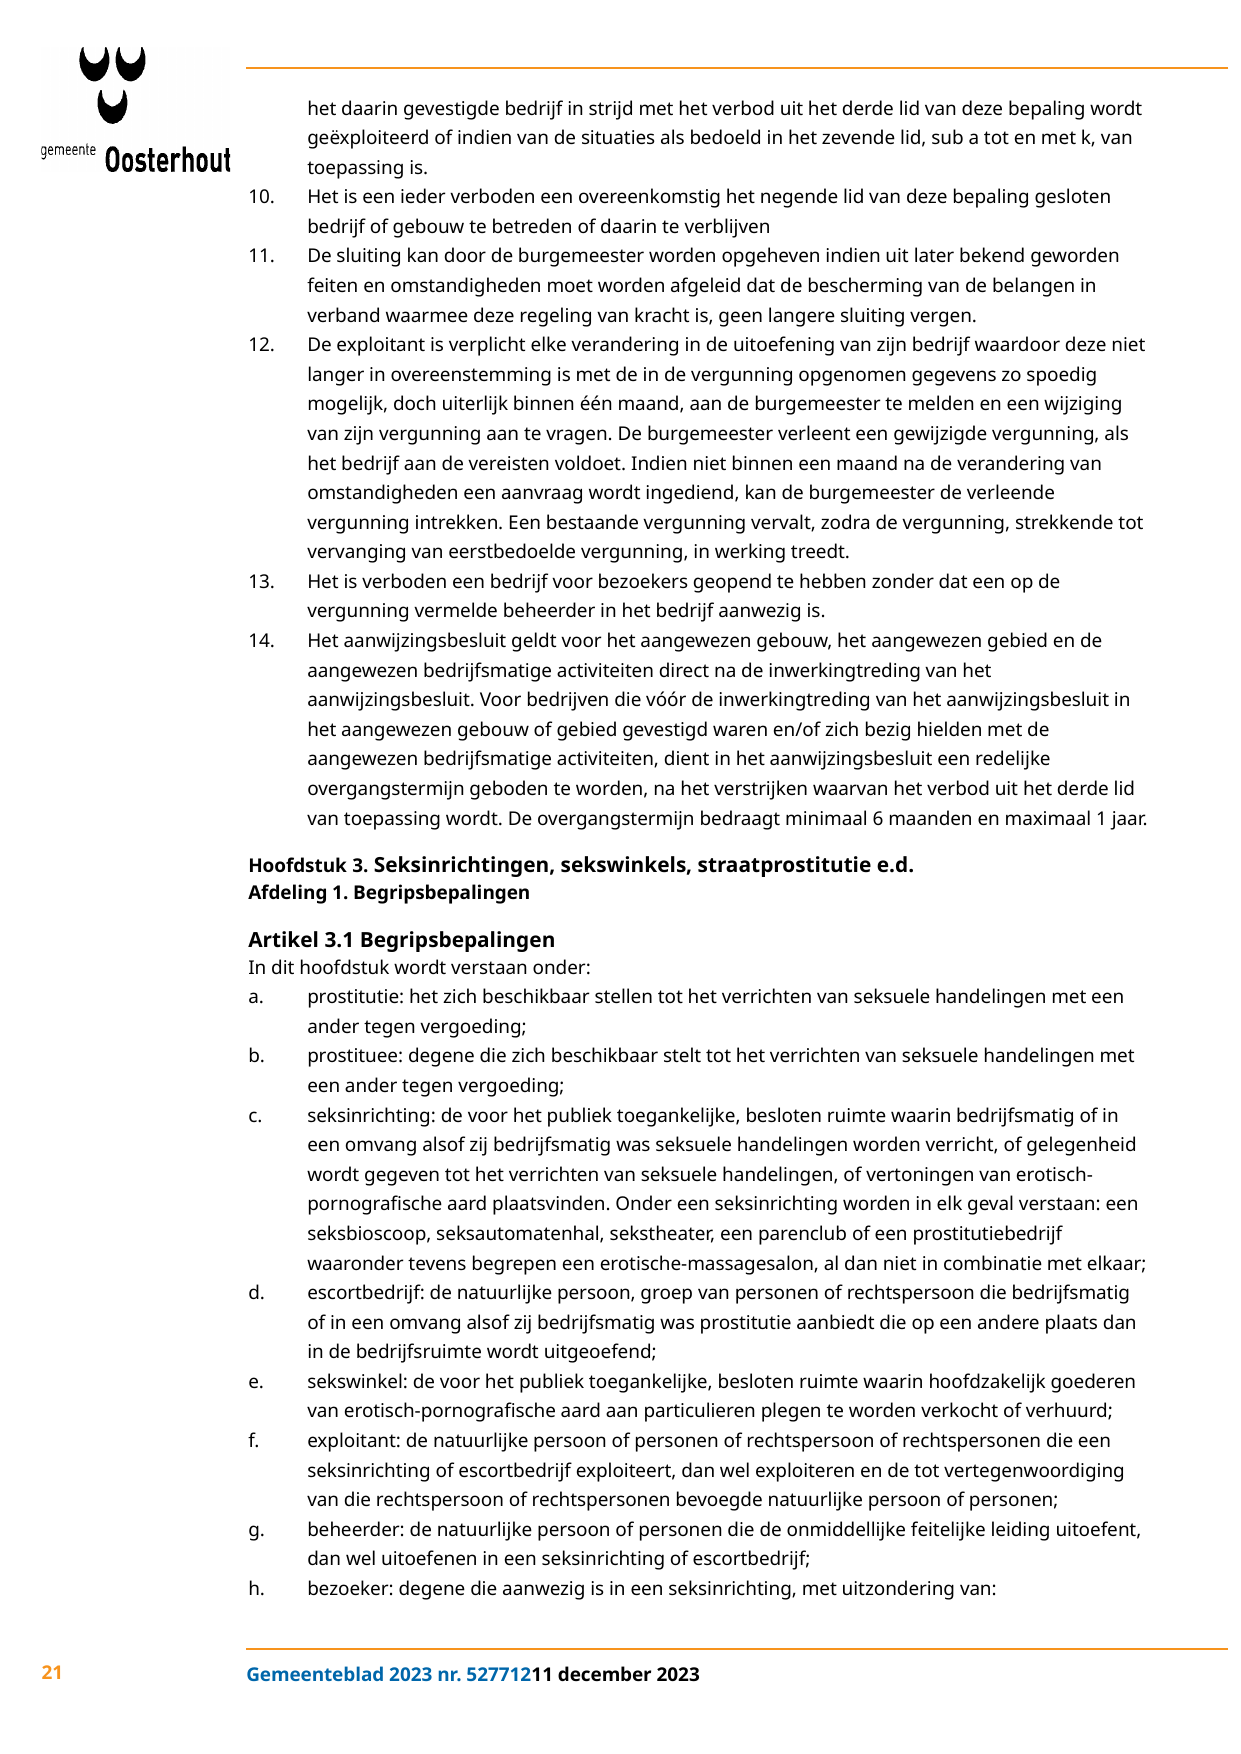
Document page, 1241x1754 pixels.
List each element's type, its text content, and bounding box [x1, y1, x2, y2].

list prostitutie: het zich beschikbaar stellen tot het verrichten van seksuele handelingen met een ander tegen vergoeding; [248, 983, 1152, 1039]
picture [41, 47, 231, 172]
list Het aanwijzingsbesluit geldt voor het aangewezen gebouw, het aangewezen gebied en de aangewezen bedrijfsmatige activiteiten direct na de inwerkingtreding van het aanwijzingsbesluit. Voor bedrijven die vóór de inwerkingtreding van het aanwijzingsbesluit in het aangewezen gebouw of gebied gevestigd waren en/of zich bezig hielden met de aangewezen bedrijfsmatige activiteiten, dient in het aanwijzingsbesluit een redelijke overgangstermijn geboden te worden, na het verstrijken waarvan het verbod uit het derde lid van toepassing wordt. De overgangstermijn bedraagt minimaal 6 maanden en maximaal 1 jaar. [248, 627, 1152, 831]
list Het is een ieder verboden een overeenkomstig het negende lid van deze bepaling gesloten bedrijf of gebouw te betreden of daarin te verblijven [248, 183, 1152, 239]
text Hoofdstuk 3. Seksinrichtingen, sekswinkels, straatprostitutie e.d. [248, 850, 1152, 879]
list exploitant: de natuurlijke persoon of personen of rechtspersoon of rechtspersonen die een seksinrichting of escortbedrijf exploiteert, dan wel exploiteren en de tot vertegenwoordiging van die rechtspersoon of rechtspersonen bevoegde natuurlijke persoon of personen; [248, 1427, 1152, 1512]
list prostituee: degene die zich beschikbaar stelt tot het verrichten van seksuele handelingen met een ander tegen vergoeding; [248, 1043, 1152, 1098]
list De sluiting kan door de burgemeester worden opgeheven indien uit later bekend geworden feiten en omstandigheden moet worden afgeleid dat de bescherming van de belangen in verband waarmee deze regeling van kracht is, geen langere sluiting vergen. [248, 243, 1152, 328]
text Artikel 3.1 Begripsbepalingen [248, 925, 1152, 954]
text In dit hoofdstuk wordt verstaan onder: [248, 954, 1152, 979]
list seksinrichting: de voor het publiek toegankelijke, besloten ruimte waarin bedrijfsmatig of in een omvang alsof zij bedrijfsmatig was seksuele handelingen worden verricht, of gelegenheid wordt gegeven tot het verrichten van seksuele handelingen, of vertoningen van erotisch-pornografische aard plaatsvinden. Onder een seksinrichting worden in elk geval verstaan: een seksbioscoop, seksautomatenhal, sekstheater, een parenclub of een prostitutiebedrijf waaronder tevens begrepen een erotische-massagesalon, al dan niet in combinatie met elkaar; [248, 1102, 1152, 1275]
list De exploitant is verplicht elke verandering in de uitoefening van zijn bedrijf waardoor deze niet langer in overeenstemming is met de in de vergunning opgenomen gegevens zo spoedig mogelijk, doch uiterlijk binnen één maand, aan de burgemeester te melden en een wijziging van zijn vergunning aan te vragen. De burgemeester verleent een gewijzigde vergunning, als het bedrijf aan de vereisten voldoet. Indien niet binnen een maand na de verandering van omstandigheden een aanvraag wordt ingediend, kan de burgemeester de verleende vergunning intrekken. Een bestaande vergunning vervalt, zodra de vergunning, strekkende tot vervanging van eerstbedoelde vergunning, in werking treedt. [248, 331, 1152, 564]
list sekswinkel: de voor het publiek toegankelijke, besloten ruimte waarin hoofdzakelijk goederen van erotisch-pornografische aard aan particulieren plegen te worden verkocht of verhuurd; [248, 1368, 1152, 1423]
list Het is verboden een bedrijf voor bezoekers geopend te hebben zonder dat een op de vergunning vermelde beheerder in het bedrijf aanwezig is. [248, 568, 1152, 623]
list escortbedrijf: de natuurlijke persoon, groep van personen of rechtspersoon die bedrijfsmatig of in een omvang alsof zij bedrijfsmatig was prostitutie aanbiedt die op een andere plaats dan in de bedrijfsruimte wordt uitgeoefend; [248, 1279, 1152, 1364]
list het daarin gevestigde bedrijf in strijd met het verbod uit het derde lid van deze bepaling wordt geëxploiteerd of indien van de situaties als bedoeld in het zevende lid, sub a tot en met k, van toepassing is. [248, 95, 1152, 180]
list bezoeker: degene die aanwezig is in een seksinrichting, met uitzondering van: [248, 1575, 1152, 1601]
list beheerder: de natuurlijke persoon of personen die de onmiddellijke feitelijke leiding uitoefent, dan wel uitoefenen in een seksinrichting of escortbedrijf; [248, 1516, 1152, 1571]
text Afdeling 1. Begripsbepalingen [248, 879, 1152, 904]
